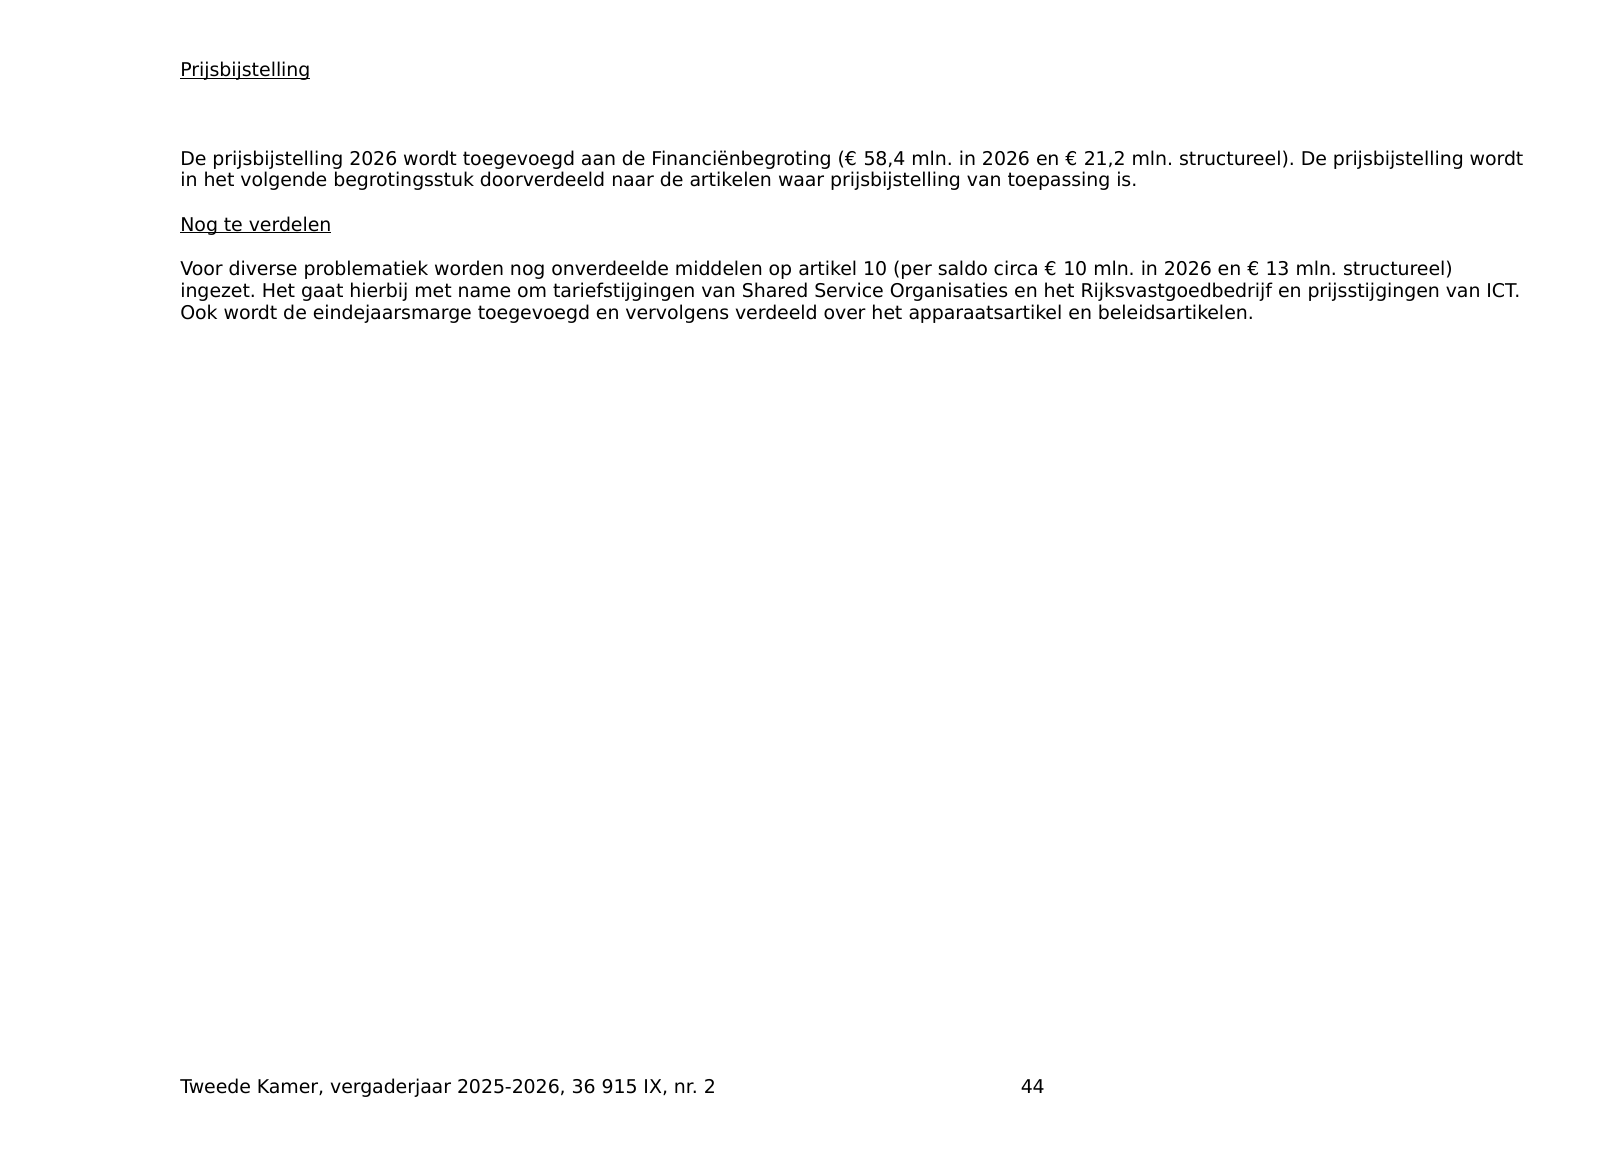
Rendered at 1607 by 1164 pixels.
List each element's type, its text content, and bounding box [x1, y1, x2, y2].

text De prijsbijstelling 2026 wordt toegevoegd aan de Financiënbegroting (€ 58,4 mln. in 2026 en € 21,2 mln. structureel). De prijsbijstelling wordt in het volgende begrotingsstuk doorverdeeld naar de artikelen waar prijsbijstelling van toepassing is. [180, 147, 1529, 191]
subtitle Prijsbijstelling [180, 59, 1529, 81]
text Voor diverse problematiek worden nog onverdeelde middelen op artikel 10 (per saldo circa € 10 mln. in 2026 en € 13 mln. structureel) ingezet. Het gaat hierbij met name om tariefstijgingen van Shared Service Organisaties en het Rijksvastgoedbedrijf en prijsstijgingen van ICT. Ook wordt de eindejaarsmarge toegevoegd en vervolgens verdeeld over het apparaatsartikel en beleidsartikelen. [180, 258, 1529, 324]
subtitle Nog te verdelen [180, 213, 1529, 236]
